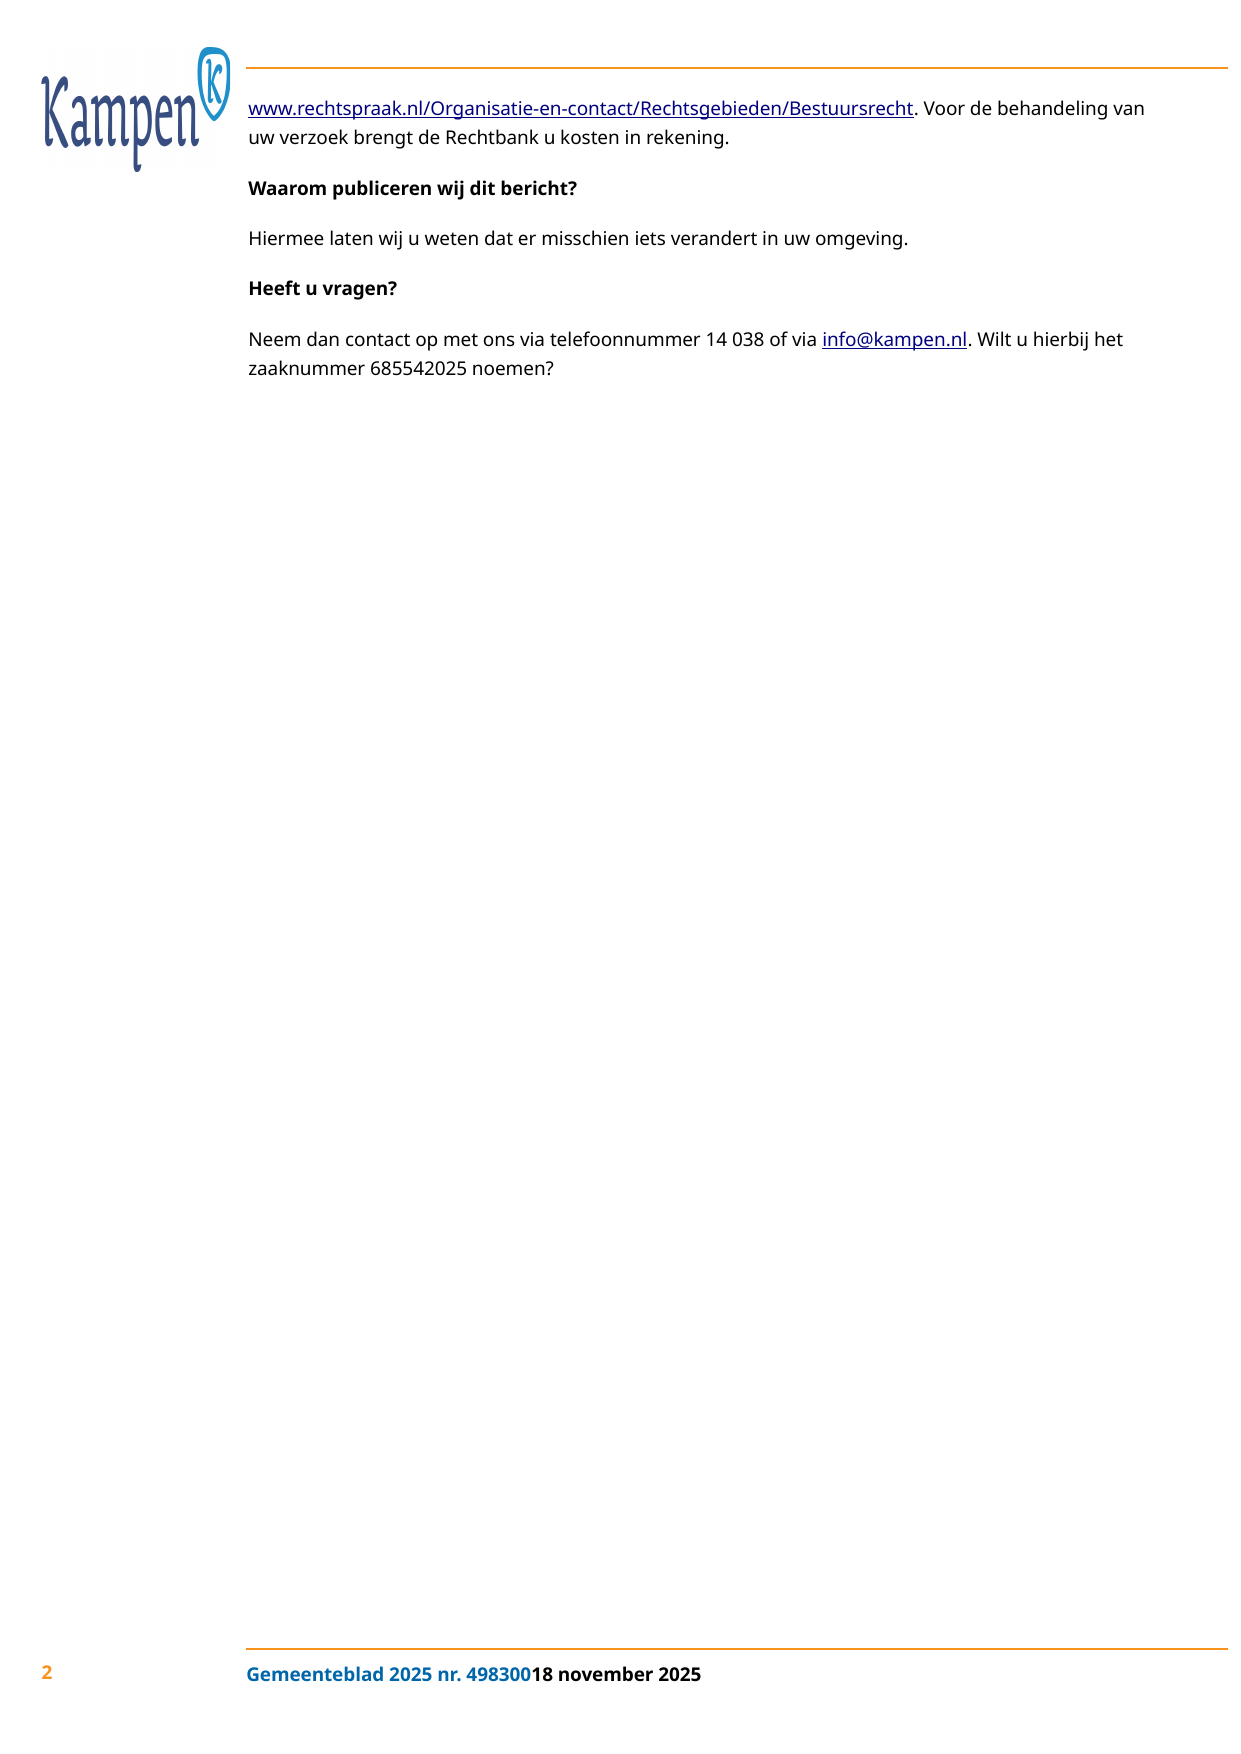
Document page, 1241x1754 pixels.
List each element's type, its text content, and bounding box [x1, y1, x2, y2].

text Hiermee laten wij u weten dat er misschien iets verandert in uw omgeving. [248, 225, 1152, 251]
text www.rechtspraak.nl/Organisatie-en-contact/Rechtsgebieden/Bestuursrecht. Voor de behandeling van uw verzoek brengt de Rechtbank u kosten in rekening. [248, 95, 1152, 150]
text Waarom publiceren wij dit bericht? [248, 175, 1152, 201]
text Heeft u vragen? [248, 276, 1152, 301]
picture [41, 47, 231, 172]
text Neem dan contact op met ons via telefoonnummer 14 038 of via info@kampen.nl. Wilt u hierbij het zaaknummer 685542025 noemen? [248, 326, 1152, 381]
